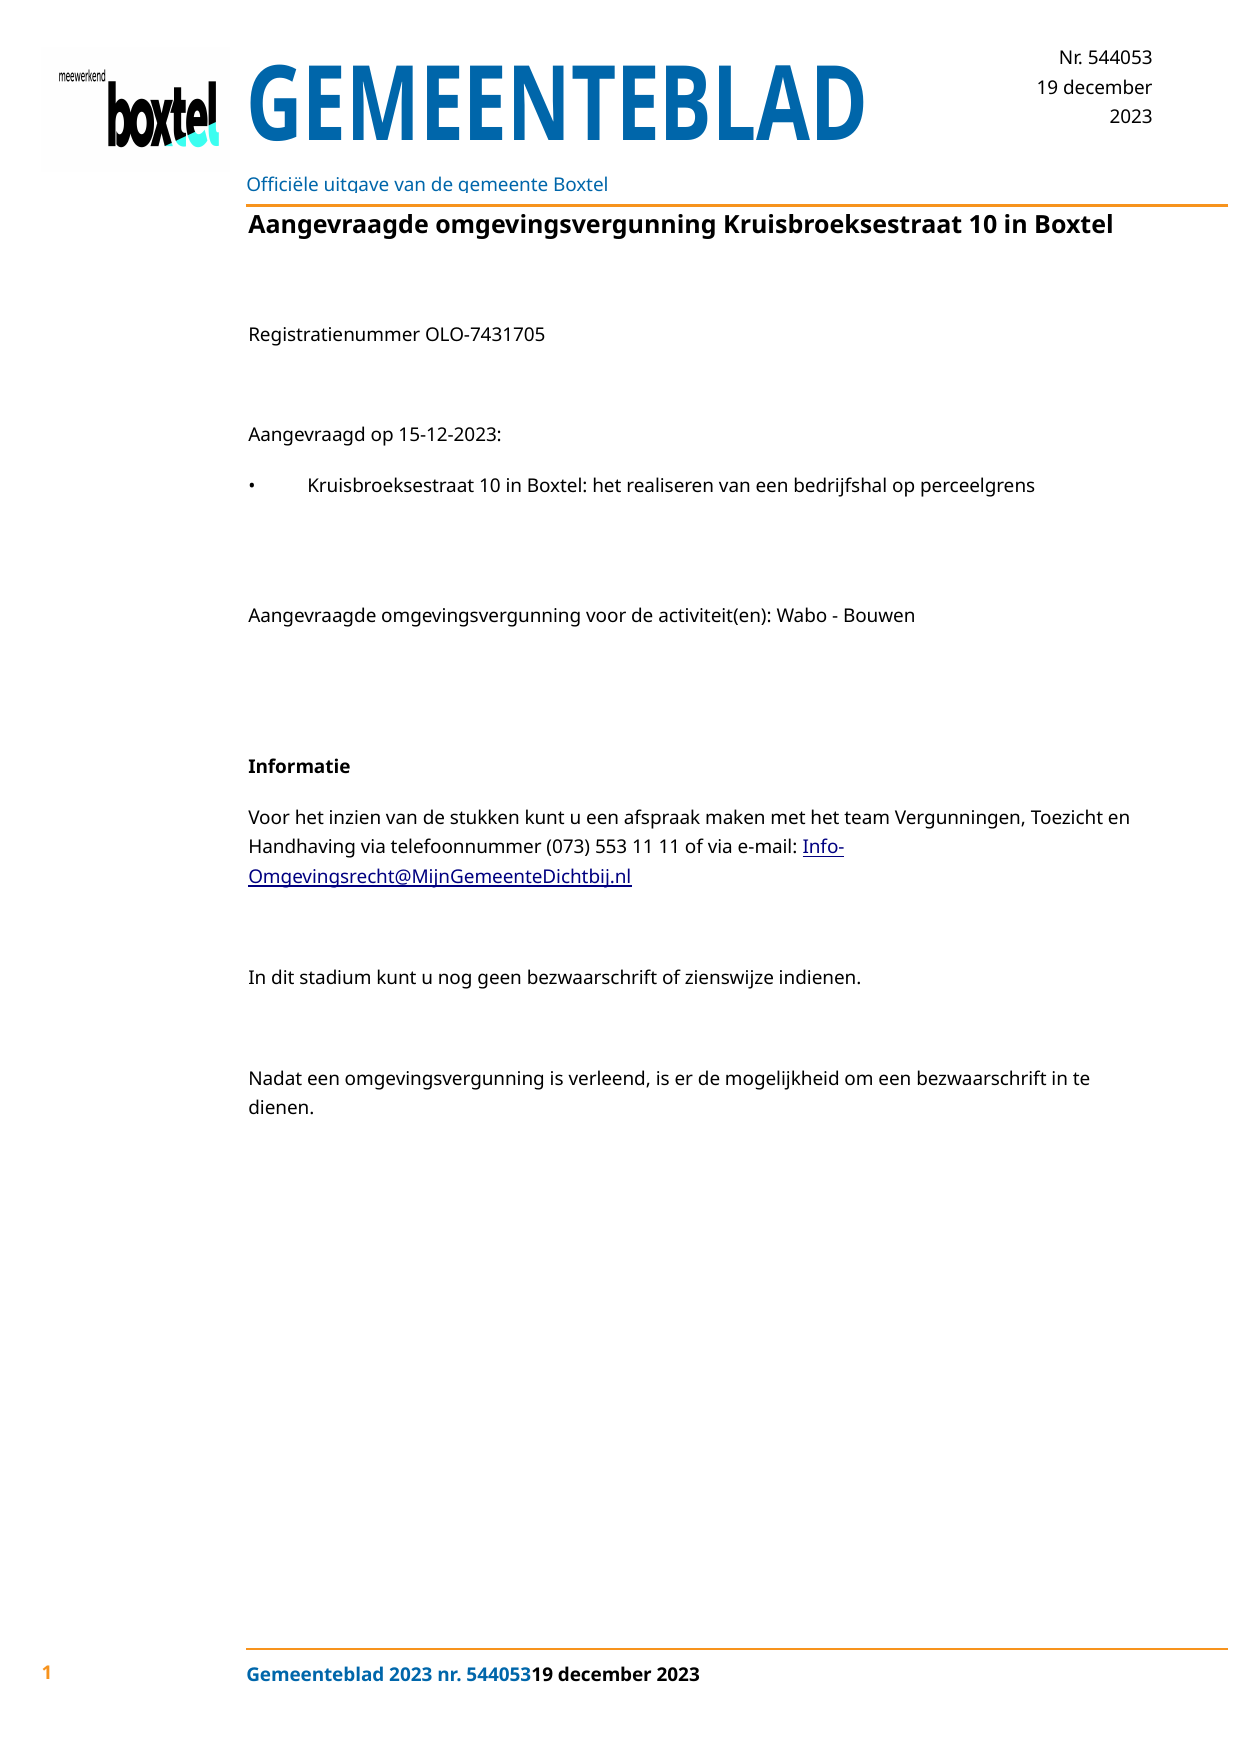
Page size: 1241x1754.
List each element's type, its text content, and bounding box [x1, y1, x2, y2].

text Aangevraagde omgevingsvergunning voor de activiteit(en): Wabo - Bouwen [248, 602, 1152, 628]
picture [41, 47, 231, 172]
list Kruisbroeksestraat 10 in Boxtel: het realiseren van een bedrijfshal op perceelgrens [248, 472, 1152, 498]
text Aangevraagde omgevingsvergunning Kruisbroeksestraat 10 in Boxtel [248, 207, 1152, 241]
text Voor het inzien van de stukken kunt u een afspraak maken met het team Vergunningen, Toezicht en Handhaving via telefoonnummer (073) 553 11 11 of via e-mail: Info-Omgevingsrecht@MijnGemeenteDichtbij.nl [248, 804, 1152, 889]
text Aangevraagd op 15-12-2023: [248, 422, 1152, 447]
text In dit stadium kunt u nog geen bezwaarschrift of zienswijze indienen. [248, 964, 1152, 990]
text Registratienummer OLO-7431705 [248, 321, 1152, 346]
text Nadat een omgevingsvergunning is verleend, is er de mogelijkheid om een bezwaarschrift in te dienen. [248, 1065, 1152, 1120]
text Informatie [248, 754, 1152, 779]
